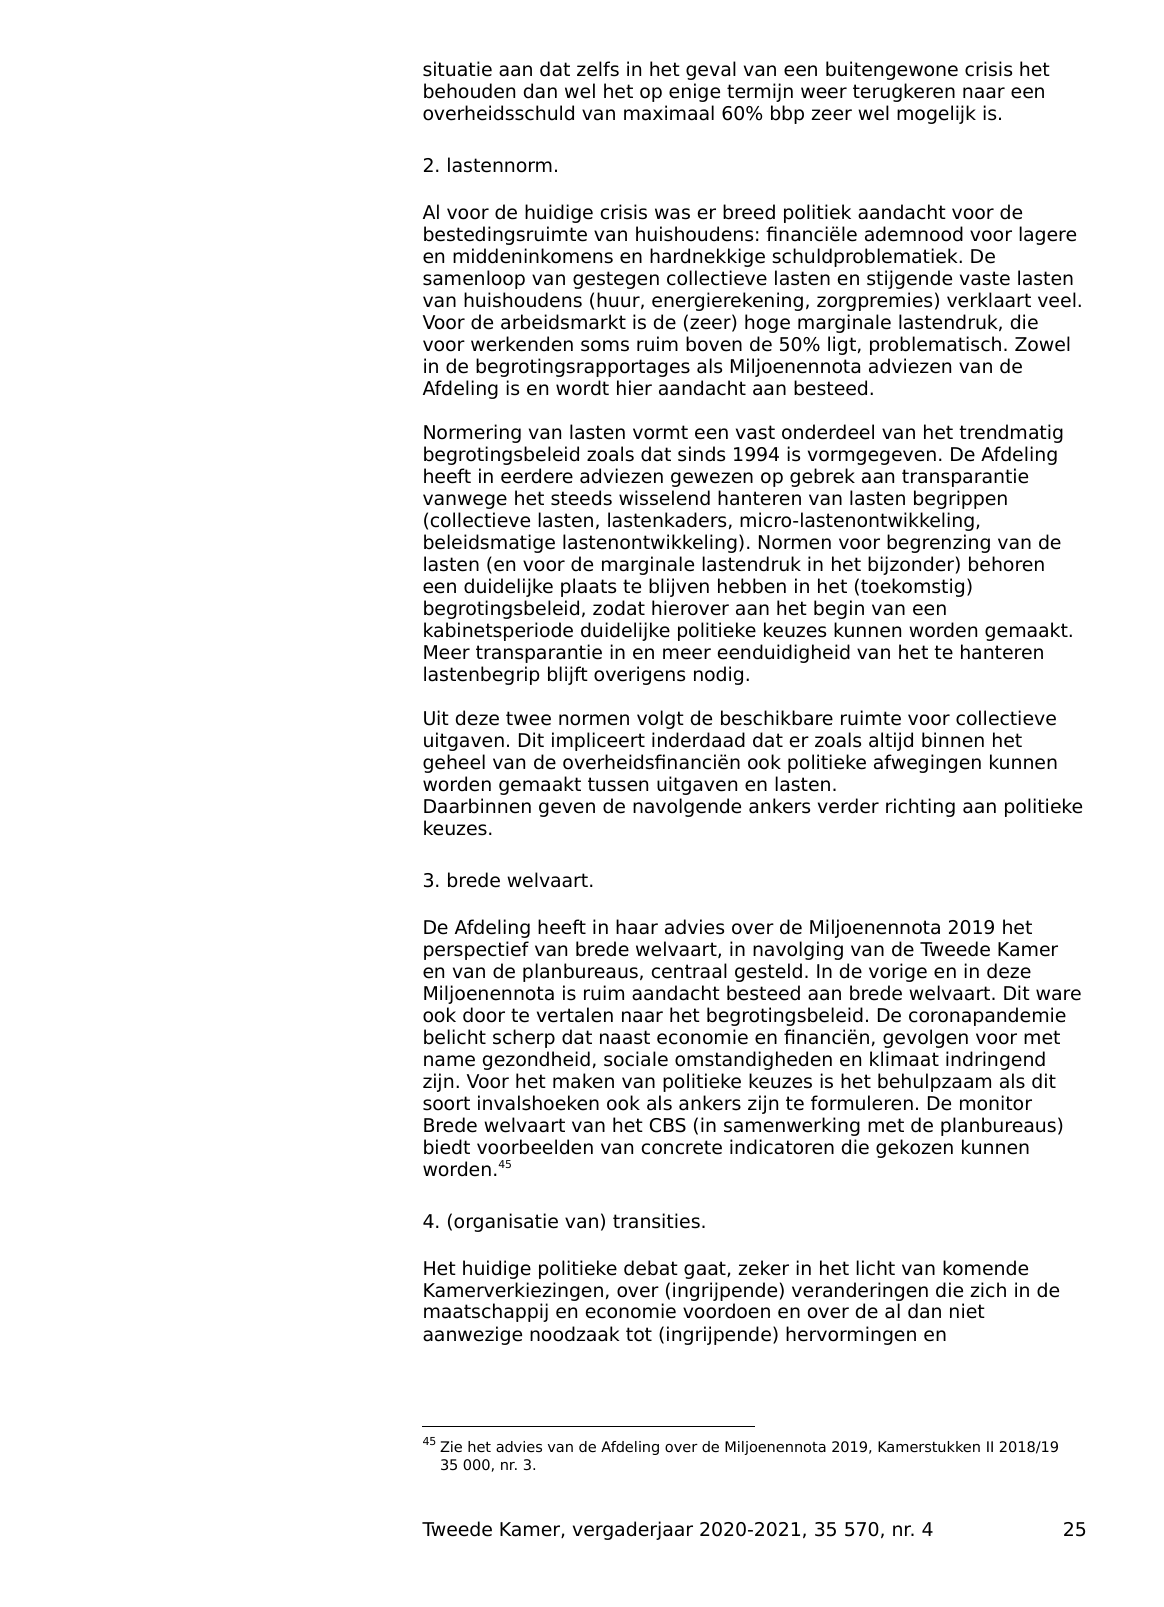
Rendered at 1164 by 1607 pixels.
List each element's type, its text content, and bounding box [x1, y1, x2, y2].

text Al voor de huidige crisis was er breed politiek aandacht voor de bestedingsruimte van huishoudens: financiële ademnood voor lagere en middeninkomens en hardnekkige schuldproblematiek. De samenloop van gestegen collectieve lasten en stijgende vaste lasten van huishoudens (huur, energierekening, zorgpremies) verklaart veel. Voor de arbeidsmarkt is de (zeer) hoge marginale lastendruk, die voor werkenden soms ruim boven de 50% ligt, problematisch. Zowel in de begrotingsrapportages als Miljoenennota adviezen van de Afdeling is en wordt hier aandacht aan besteed. [422, 202, 1087, 400]
text Daarbinnen geven de navolgende ankers verder richting aan politieke keuzes. [422, 796, 1087, 840]
text Normering van lasten vormt een vast onderdeel van het trendmatig begrotingsbeleid zoals dat sinds 1994 is vormgegeven. De Afdeling heeft in eerdere adviezen gewezen op gebrek aan transparantie vanwege het steeds wisselend hanteren van lasten begrippen (collectieve lasten, lastenkaders, micro-lastenontwikkeling, beleidsmatige lastenontwikkeling). Normen voor begrenzing van de lasten (en voor de marginale lastendruk in het bijzonder) behoren een duidelijke plaats te blijven hebben in het (toekomstig) begrotingsbeleid, zodat hierover aan het begin van een kabinetsperiode duidelijke politieke keuzes kunnen worden gemaakt. Meer transparantie in en meer eenduidigheid van het te hanteren lastenbegrip blijft overigens nodig. [422, 422, 1087, 686]
text Het huidige politieke debat gaat, zeker in het licht van komende Kamerverkiezingen, over (ingrijpende) veranderingen die zich in de maatschappij en economie voordoen en over de al dan niet aanwezige noodzaak tot (ingrijpende) hervormingen en [422, 1257, 1087, 1345]
subtitle 4. (organisatie van) transities. [422, 1211, 1087, 1232]
subtitle 3. brede welvaart. [422, 870, 1087, 892]
text situatie aan dat zelfs in het geval van een buitengewone crisis het behouden dan wel het op enige termijn weer terugkeren naar een overheidsschuld van maximaal 60% bbp zeer wel mogelijk is. [422, 59, 1087, 125]
subtitle 2. lastennorm. [422, 155, 1087, 177]
text Zie het advies van de Afdeling over de Miljoenennota 2019, Kamerstukken II 2018/19 35 000, nr. 3. [422, 1435, 1087, 1474]
text De Afdeling heeft in haar advies over de Miljoenennota 2019 het perspectief van brede welvaart, in navolging van de Tweede Kamer en van de planbureaus, centraal gesteld. In de vorige en in deze Miljoenennota is ruim aandacht besteed aan brede welvaart. Dit ware ook door te vertalen naar het begrotingsbeleid. De coronapandemie belicht scherp dat naast economie en financiën, gevolgen voor met name gezondheid, sociale omstandigheden en klimaat indringend zijn. Voor het maken van politieke keuzes is het behulpzaam als dit soort invalshoeken ook als ankers zijn te formuleren. De monitor Brede welvaart van het CBS (in samenwerking met de planbureaus) biedt voorbeelden van concrete indicatoren die gekozen kunnen worden. [422, 917, 1087, 1181]
text Uit deze twee normen volgt de beschikbare ruimte voor collectieve uitgaven. Dit impliceert inderdaad dat er zoals altijd binnen het geheel van de overheidsfinanciën ook politieke afwegingen kunnen worden gemaakt tussen uitgaven en lasten. [422, 708, 1087, 796]
